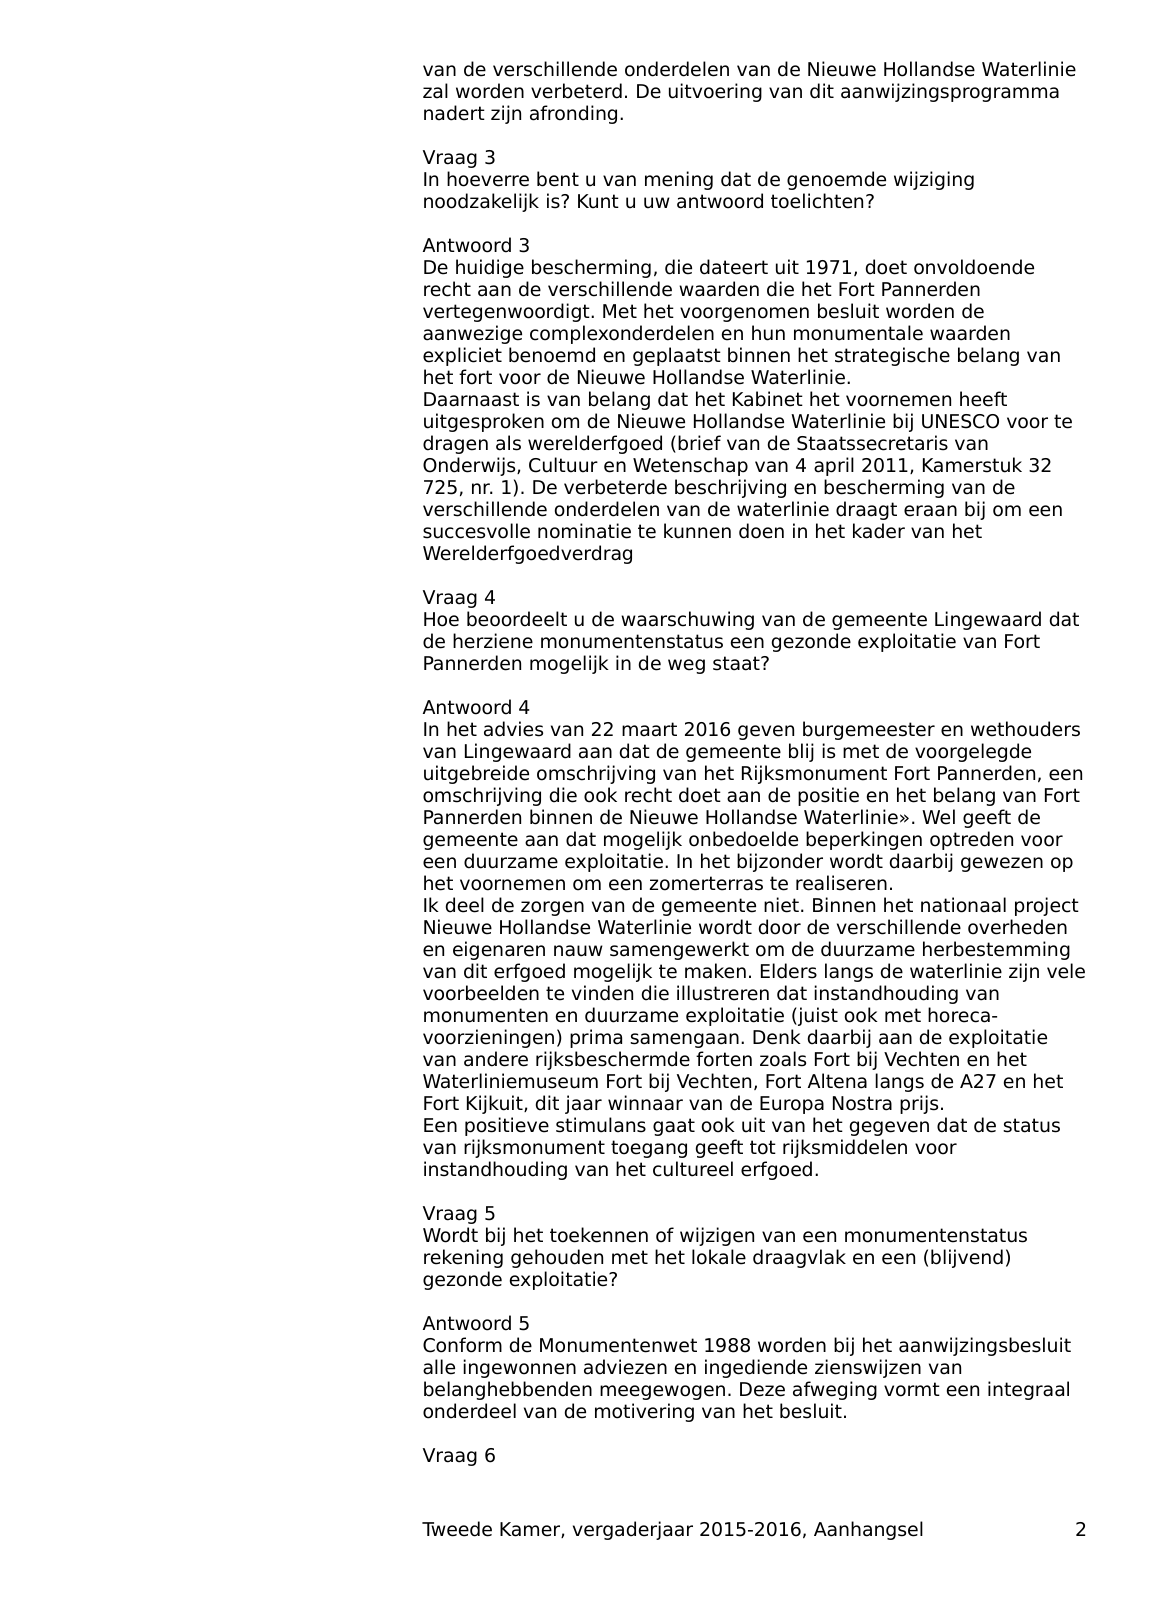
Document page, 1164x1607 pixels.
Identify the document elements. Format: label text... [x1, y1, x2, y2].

text Antwoord 4 [422, 697, 1087, 719]
text Vraag 5 [422, 1203, 1087, 1225]
text Wordt bij het toekennen of wijzigen van een monumentenstatus rekening gehouden met het lokale draagvlak en een (blijvend) gezonde exploitatie? [422, 1225, 1087, 1291]
text Conform de Monumentenwet 1988 worden bij het aanwijzingsbesluit alle ingewonnen adviezen en ingediende zienswijzen van belanghebbenden meegewogen. Deze afweging vormt een integraal onderdeel van de motivering van het besluit. [422, 1335, 1087, 1423]
text Hoe beoordeelt u de waarschuwing van de gemeente Lingewaard dat de herziene monumentenstatus een gezonde exploitatie van Fort Pannerden mogelijk in de weg staat? [422, 609, 1087, 675]
text In het advies van 22 maart 2016 geven burgemeester en wethouders van Lingewaard aan dat de gemeente blij is met de voorgelegde uitgebreide omschrijving van het Rijksmonument Fort Pannerden, een omschrijving die ook recht doet aan de positie en het belang van Fort Pannerden binnen de Nieuwe Hollandse Waterlinie». Wel geeft de gemeente aan dat mogelijk onbedoelde beperkingen optreden voor een duurzame exploitatie. In het bijzonder wordt daarbij gewezen op het voornemen om een zomerterras te realiseren. [422, 719, 1087, 895]
text De huidige bescherming, die dateert uit 1971, doet onvoldoende recht aan de verschillende waarden die het Fort Pannerden vertegenwoordigt. Met het voorgenomen besluit worden de aanwezige complexonderdelen en hun monumentale waarden expliciet benoemd en geplaatst binnen het strategische belang van het fort voor de Nieuwe Hollandse Waterlinie. [422, 257, 1087, 389]
text Vraag 4 [422, 587, 1087, 609]
text Ik deel de zorgen van de gemeente niet. Binnen het nationaal project Nieuwe Hollandse Waterlinie wordt door de verschillende overheden en eigenaren nauw samengewerkt om de duurzame herbestemming van dit erfgoed mogelijk te maken. Elders langs de waterlinie zijn vele voorbeelden te vinden die illustreren dat instandhouding van monumenten en duurzame exploitatie (juist ook met horeca-voorzieningen) prima samengaan. Denk daarbij aan de exploitatie van andere rijksbeschermde forten zoals Fort bij Vechten en het Waterliniemuseum Fort bij Vechten, Fort Altena langs de A27 en het Fort Kijkuit, dit jaar winnaar van de Europa Nostra prijs. [422, 895, 1087, 1115]
text Vraag 6 [422, 1445, 1087, 1467]
text Een positieve stimulans gaat ook uit van het gegeven dat de status van rijksmonument toegang geeft tot rijksmiddelen voor instandhouding van het cultureel erfgoed. [422, 1115, 1087, 1181]
text van de verschillende onderdelen van de Nieuwe Hollandse Waterlinie zal worden verbeterd. De uitvoering van dit aanwijzingsprogramma nadert zijn afronding. [422, 59, 1087, 125]
text Daarnaast is van belang dat het Kabinet het voornemen heeft uitgesproken om de Nieuwe Hollandse Waterlinie bij UNESCO voor te dragen als werelderfgoed (brief van de Staatssecretaris van Onderwijs, Cultuur en Wetenschap van 4 april 2011, Kamerstuk 32 725, nr. 1). De verbeterde beschrijving en bescherming van de verschillende onderdelen van de waterlinie draagt eraan bij om een succesvolle nominatie te kunnen doen in het kader van het Werelderfgoedverdrag [422, 389, 1087, 565]
text Vraag 3 [422, 147, 1087, 169]
text Antwoord 3 [422, 235, 1087, 257]
text Antwoord 5 [422, 1313, 1087, 1335]
text In hoeverre bent u van mening dat de genoemde wijziging noodzakelijk is? Kunt u uw antwoord toelichten? [422, 169, 1087, 213]
